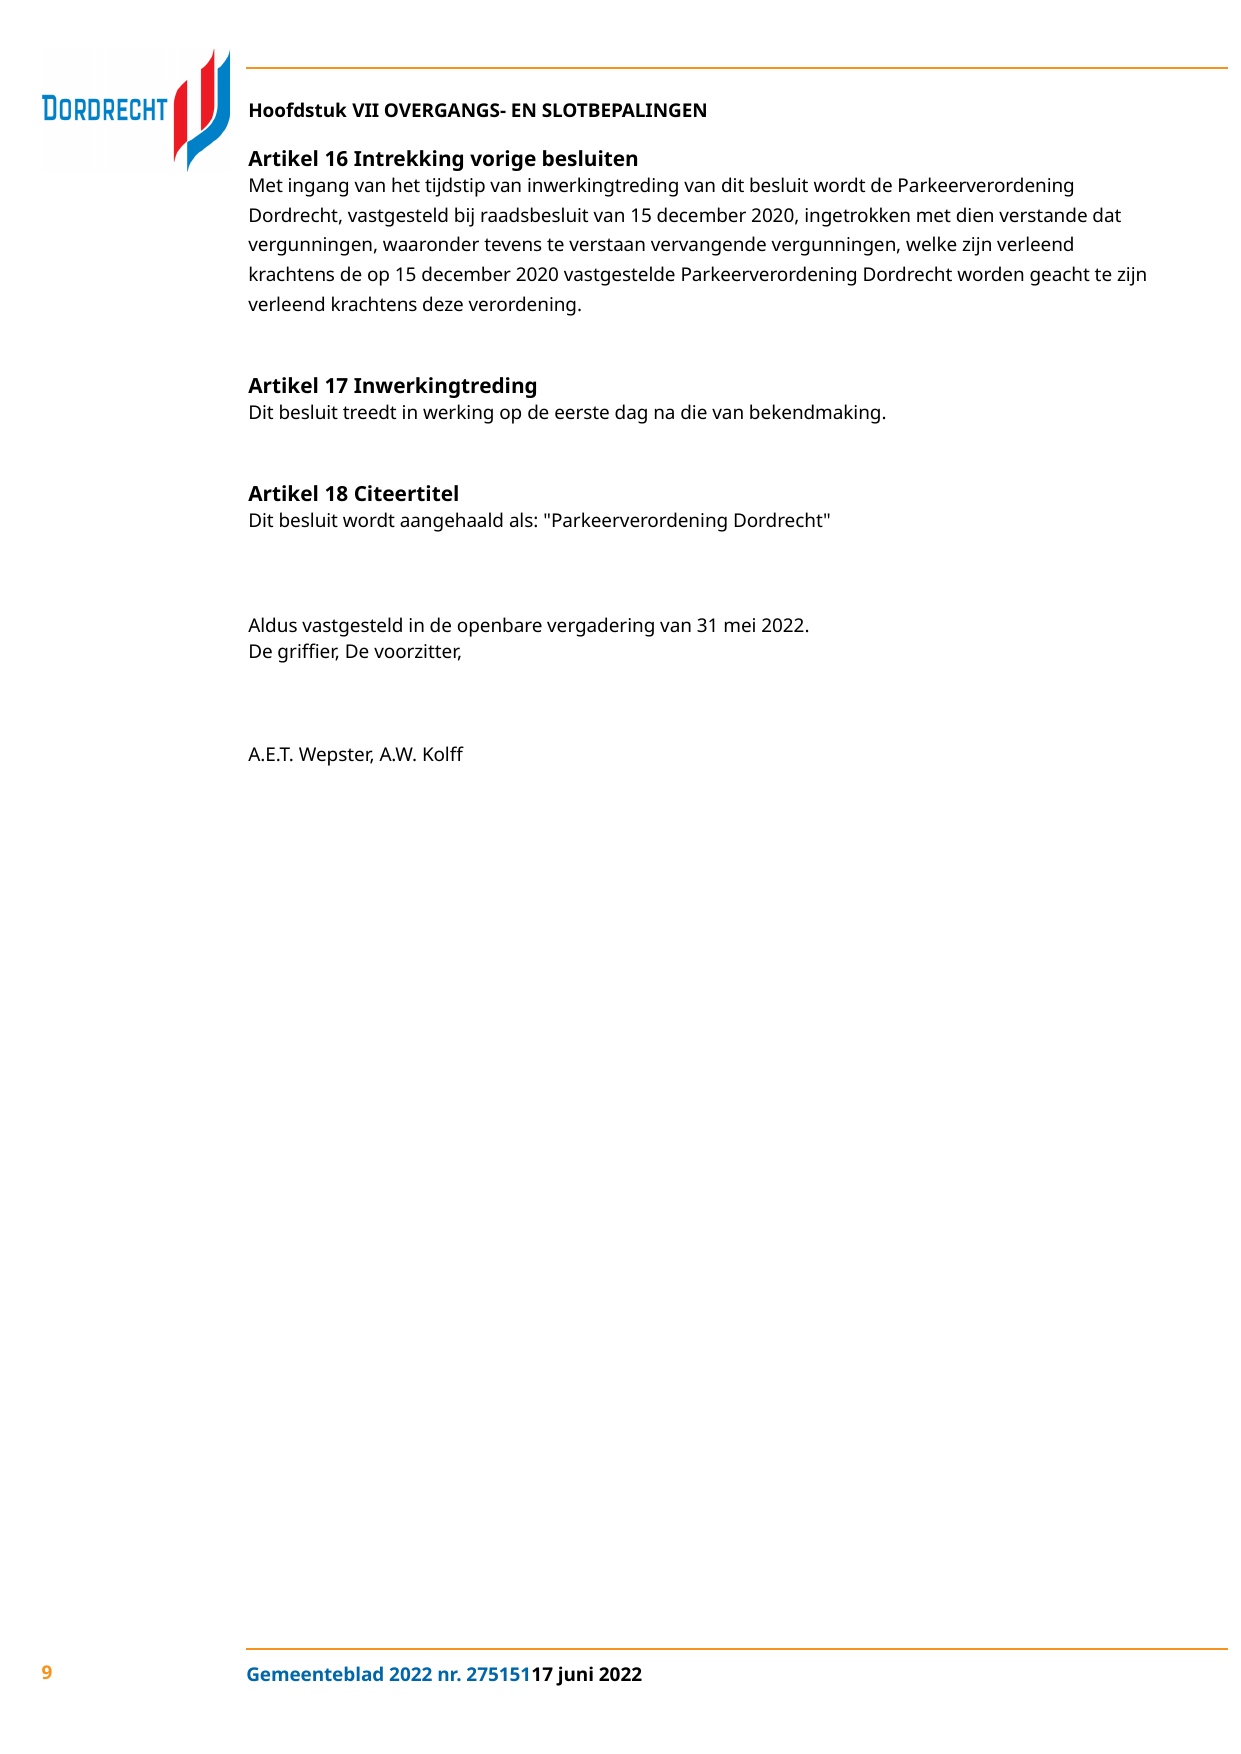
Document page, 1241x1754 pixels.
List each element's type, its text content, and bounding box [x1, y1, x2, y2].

text Met ingang van het tijdstip van inwerkingtreding van dit besluit wordt de Parkeerverordening Dordrecht, vastgesteld bij raadsbesluit van 15 december 2020, ingetrokken met dien verstande dat vergunningen, waaronder tevens te verstaan vervangende vergunningen, welke zijn verleend krachtens de op 15 december 2020 vastgestelde Parkeerverordening Dordrecht worden geacht te zijn verleend krachtens deze verordening. [248, 172, 1152, 317]
text Artikel 18 Citeertitel [248, 479, 1152, 508]
text Dit besluit treedt in werking op de eerste dag na die van bekendmaking. [248, 399, 1152, 425]
text Artikel 16 Intrekking vorige besluiten [248, 144, 1152, 172]
text De griffier, De voorzitter, [248, 638, 1152, 664]
picture [41, 47, 231, 172]
text A.E.T. Wepster, A.W. Kolff [248, 741, 1152, 767]
text Artikel 17 Inwerkingtreding [248, 371, 1152, 399]
text Aldus vastgesteld in de openbare vergadering van 31 mei 2022. [248, 612, 1152, 638]
text Dit besluit wordt aangehaald als: "Parkeerverordening Dordrecht" [248, 508, 1152, 533]
text Hoofdstuk VII OVERGANGS- EN SLOTBEPALINGEN [248, 95, 1152, 123]
